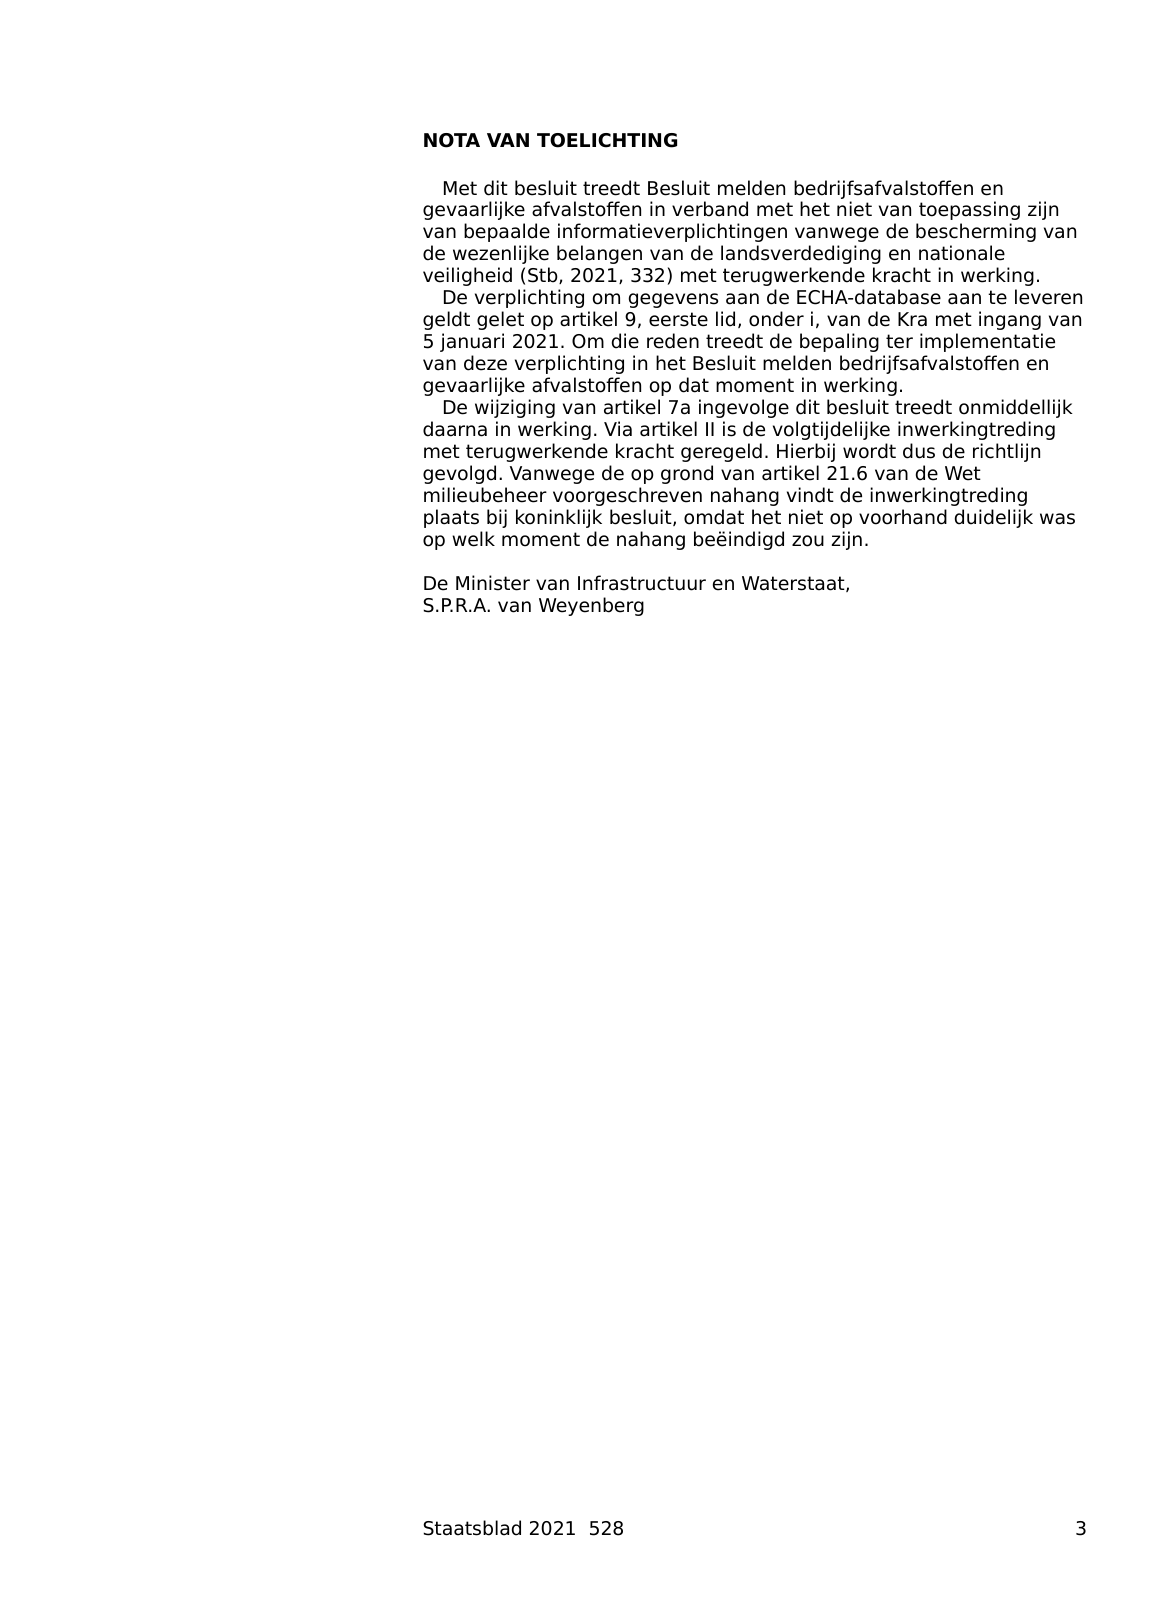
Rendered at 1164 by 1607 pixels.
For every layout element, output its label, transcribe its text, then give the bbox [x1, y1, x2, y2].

text De verplichting om gegevens aan de ECHA-database aan te leveren geldt gelet op artikel 9, eerste lid, onder i, van de Kra met ingang van 5 januari 2021. Om die reden treedt de bepaling ter implementatie van deze verplichting in het Besluit melden bedrijfsafvalstoffen en gevaarlijke afvalstoffen op dat moment in werking. [422, 287, 1087, 397]
subtitle NOTA VAN TOELICHTING [422, 130, 1087, 152]
text Met dit besluit treedt Besluit melden bedrijfsafvalstoffen en gevaarlijke afvalstoffen in verband met het niet van toepassing zijn van bepaalde informatieverplichtingen vanwege de bescherming van de wezenlijke belangen van de landsverdediging en nationale veiligheid (Stb, 2021, 332) met terugwerkende kracht in werking. [422, 177, 1087, 287]
text De Minister van Infrastructuur en Waterstaat, S.P.R.A. van Weyenberg [422, 573, 1087, 617]
text De wijziging van artikel 7a ingevolge dit besluit treedt onmiddellijk daarna in werking. Via artikel II is de volgtijdelijke inwerkingtreding met terugwerkende kracht geregeld. Hierbij wordt dus de richtlijn gevolgd. Vanwege de op grond van artikel 21.6 van de Wet milieubeheer voorgeschreven nahang vindt de inwerkingtreding plaats bij koninklijk besluit, omdat het niet op voorhand duidelijk was op welk moment de nahang beëindigd zou zijn. [422, 397, 1087, 551]
